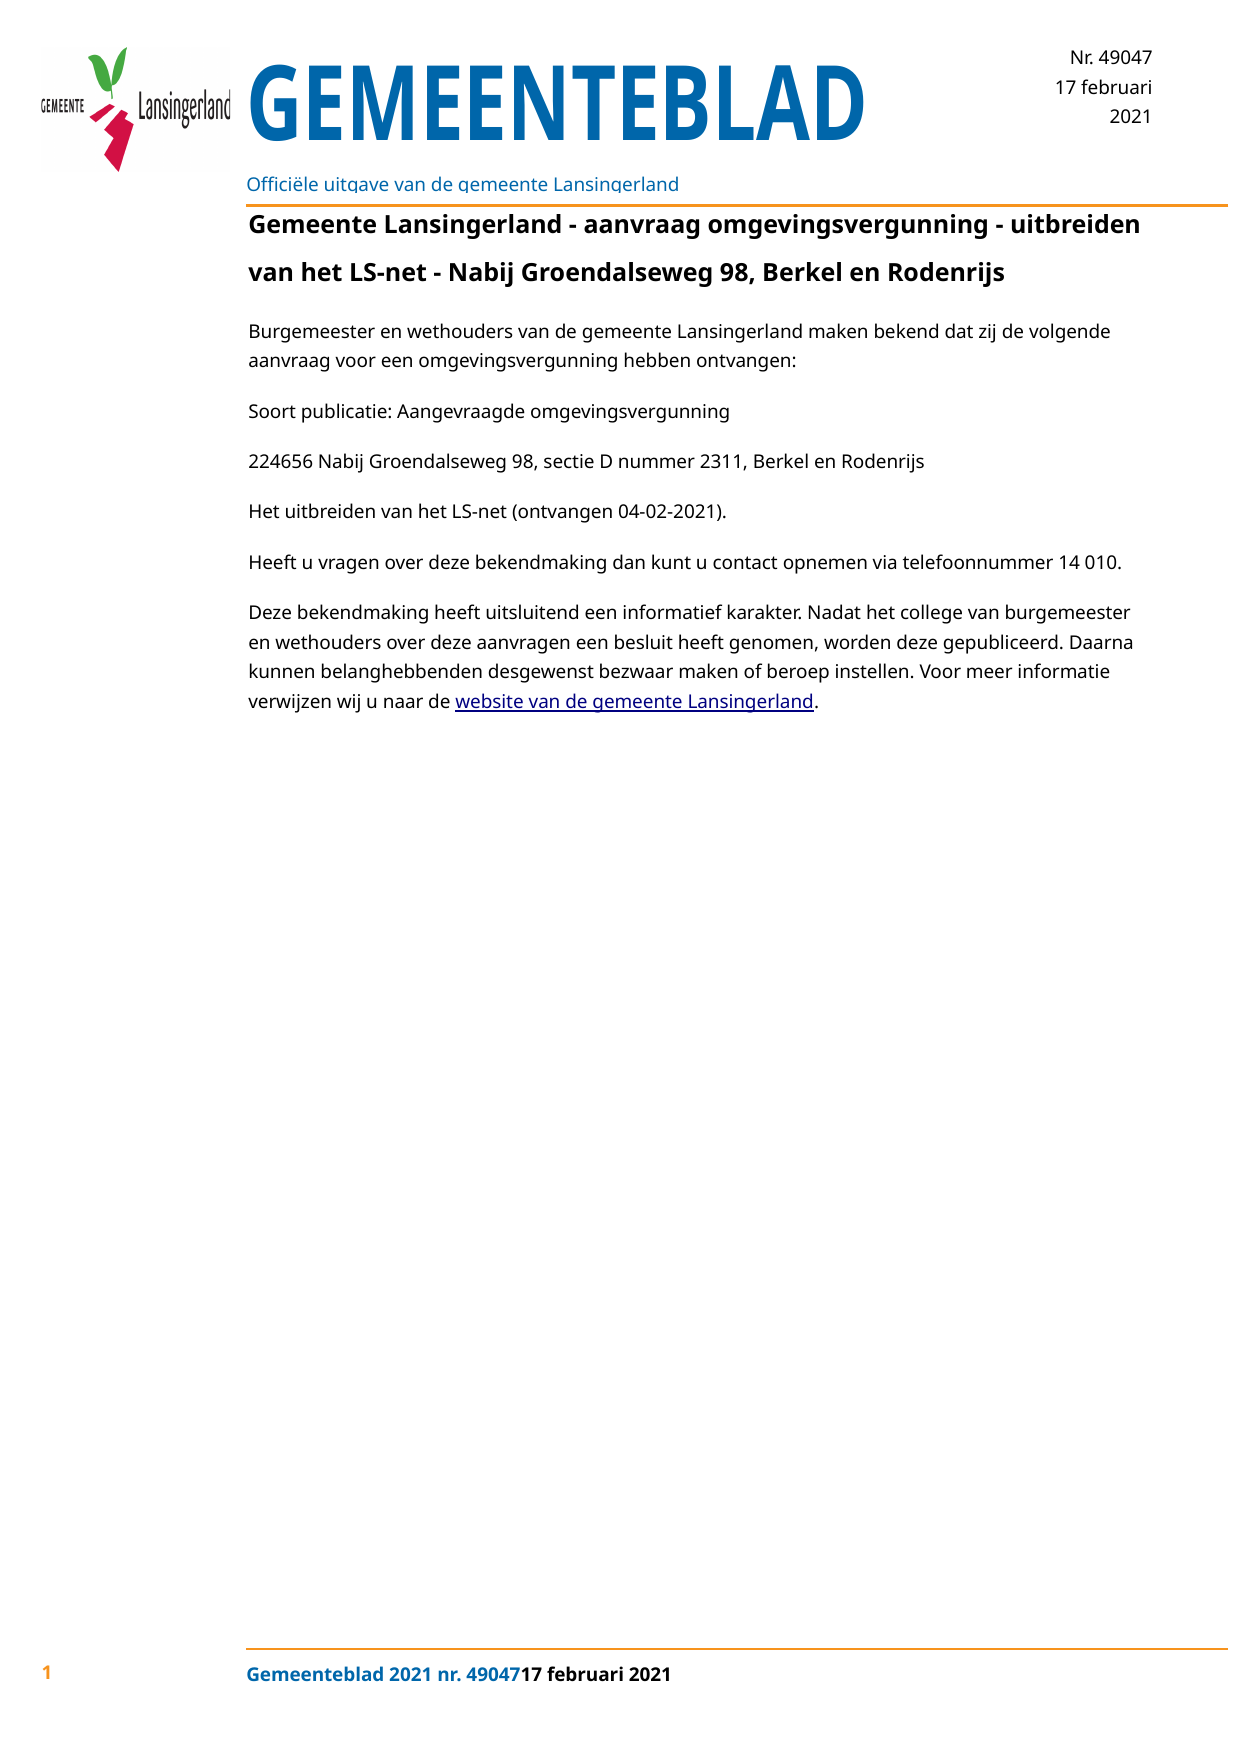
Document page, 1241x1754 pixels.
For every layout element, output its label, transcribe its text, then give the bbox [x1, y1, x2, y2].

text 224656 Nabij Groendalseweg 98, sectie D nummer 2311, Berkel en Rodenrijs [248, 448, 1152, 474]
text Heeft u vragen over deze bekendmaking dan kunt u contact opnemen via telefoonnummer 14 010. [248, 549, 1152, 575]
text Gemeente Lansingerland - aanvraag omgevingsvergunning - uitbreiden van het LS-net - Nabij Groendalseweg 98, Berkel en Rodenrijs [248, 207, 1152, 288]
text Deze bekendmaking heeft uitsluitend een informatief karakter. Nadat het college van burgemeester en wethouders over deze aanvragen een besluit heeft genomen, worden deze gepubliceerd. Daarna kunnen belanghebbenden desgewenst bezwaar maken of beroep instellen. Voor meer informatie verwijzen wij u naar de website van de gemeente Lansingerland. [248, 599, 1152, 714]
text Soort publicatie: Aangevraagde omgevingsvergunning [248, 398, 1152, 424]
text Het uitbreiden van het LS-net (ontvangen 04-02-2021). [248, 499, 1152, 524]
text Burgemeester en wethouders van de gemeente Lansingerland maken bekend dat zij de volgende aanvraag voor een omgevingsvergunning hebben ontvangen: [248, 318, 1152, 373]
picture [41, 47, 231, 172]
